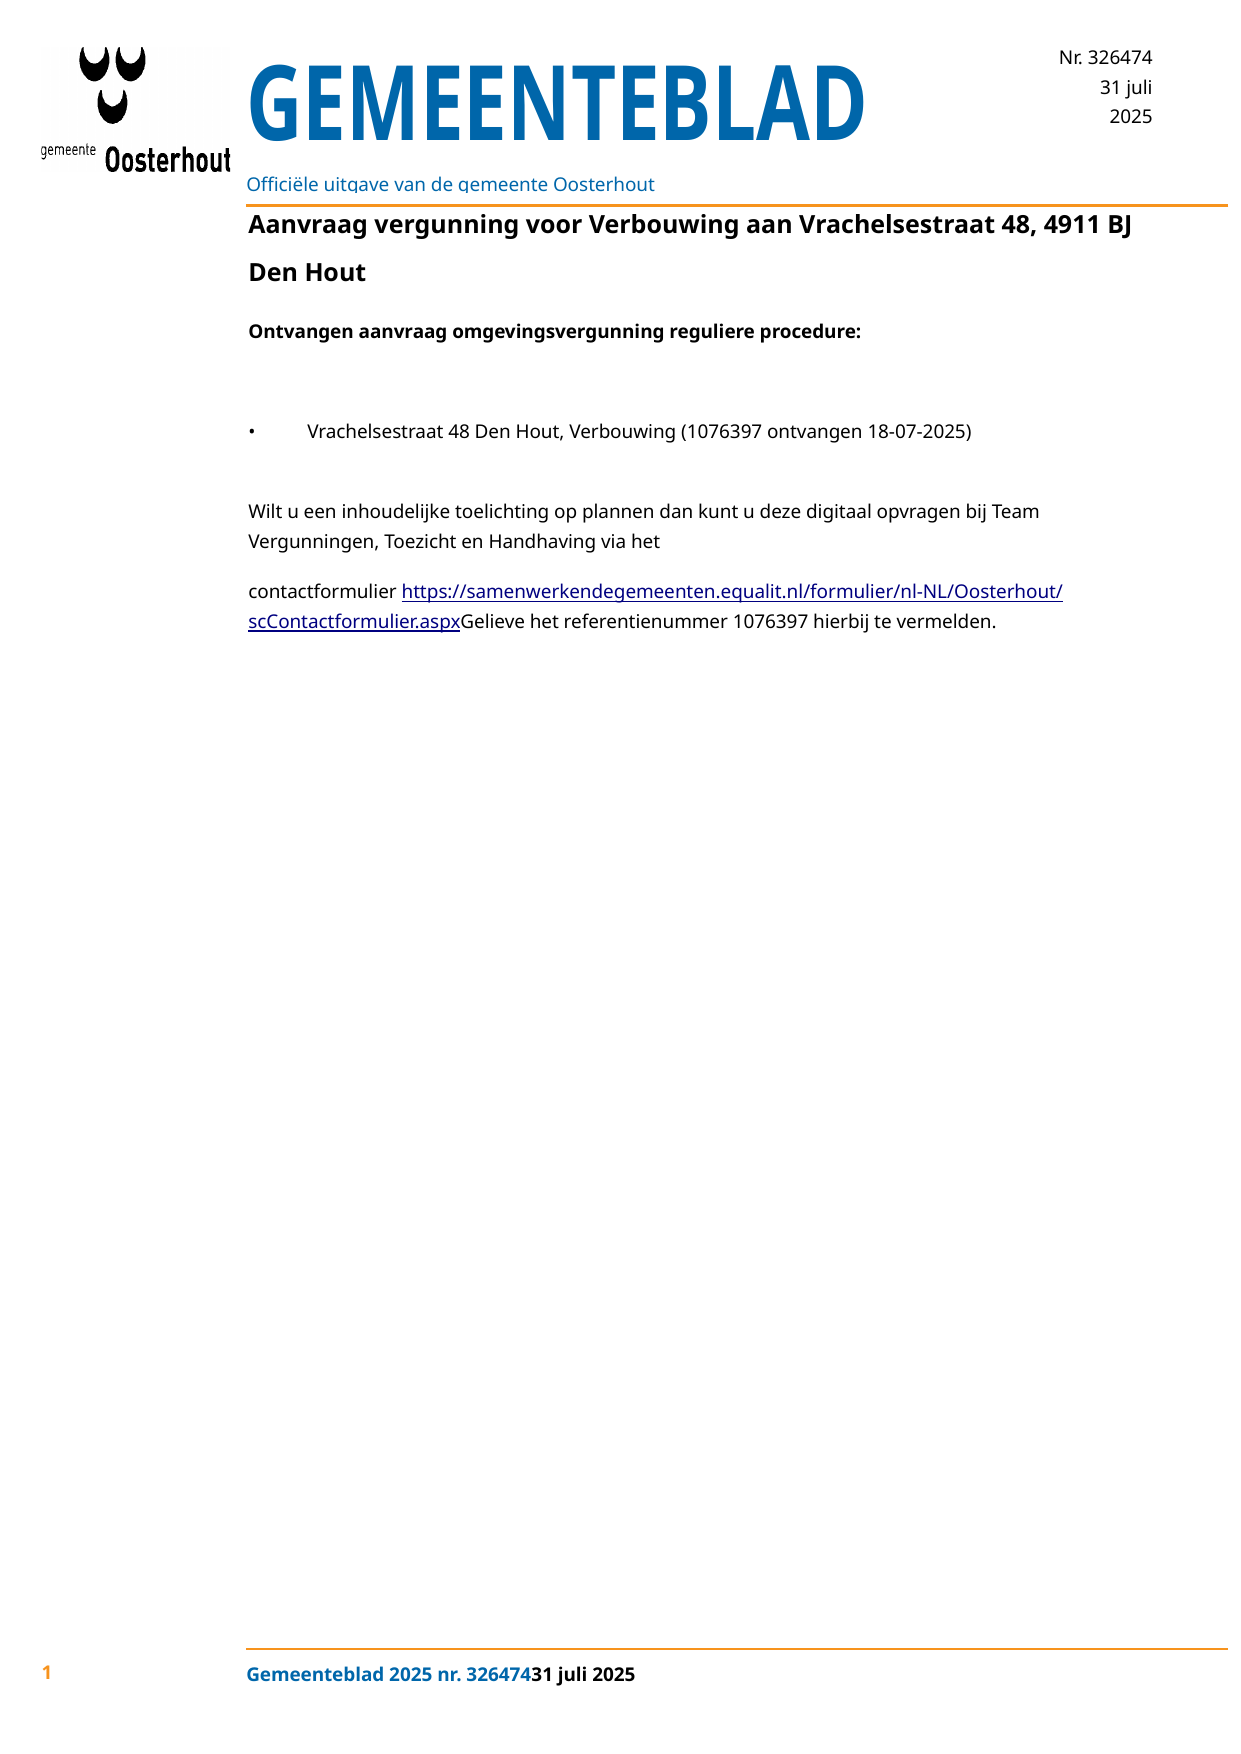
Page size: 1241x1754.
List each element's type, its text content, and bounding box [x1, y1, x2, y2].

picture [41, 47, 231, 172]
text Ontvangen aanvraag omgevingsvergunning reguliere procedure: [248, 318, 1152, 344]
text Wilt u een inhoudelijke toelichting op plannen dan kunt u deze digitaal opvragen bij Team Vergunningen, Toezicht en Handhaving via het [248, 499, 1152, 554]
list Vrachelsestraat 48 Den Hout, Verbouwing (1076397 ontvangen 18-07-2025) [248, 419, 1152, 444]
text Aanvraag vergunning voor Verbouwing aan Vrachelsestraat 48, 4911 BJ Den Hout [248, 207, 1152, 288]
text contactformulier https://samenwerkendegemeenten.equalit.nl/formulier/nl-NL/Oosterhout/scContactformulier.aspxGelieve het referentienummer 1076397 hierbij te vermelden. [248, 579, 1152, 634]
